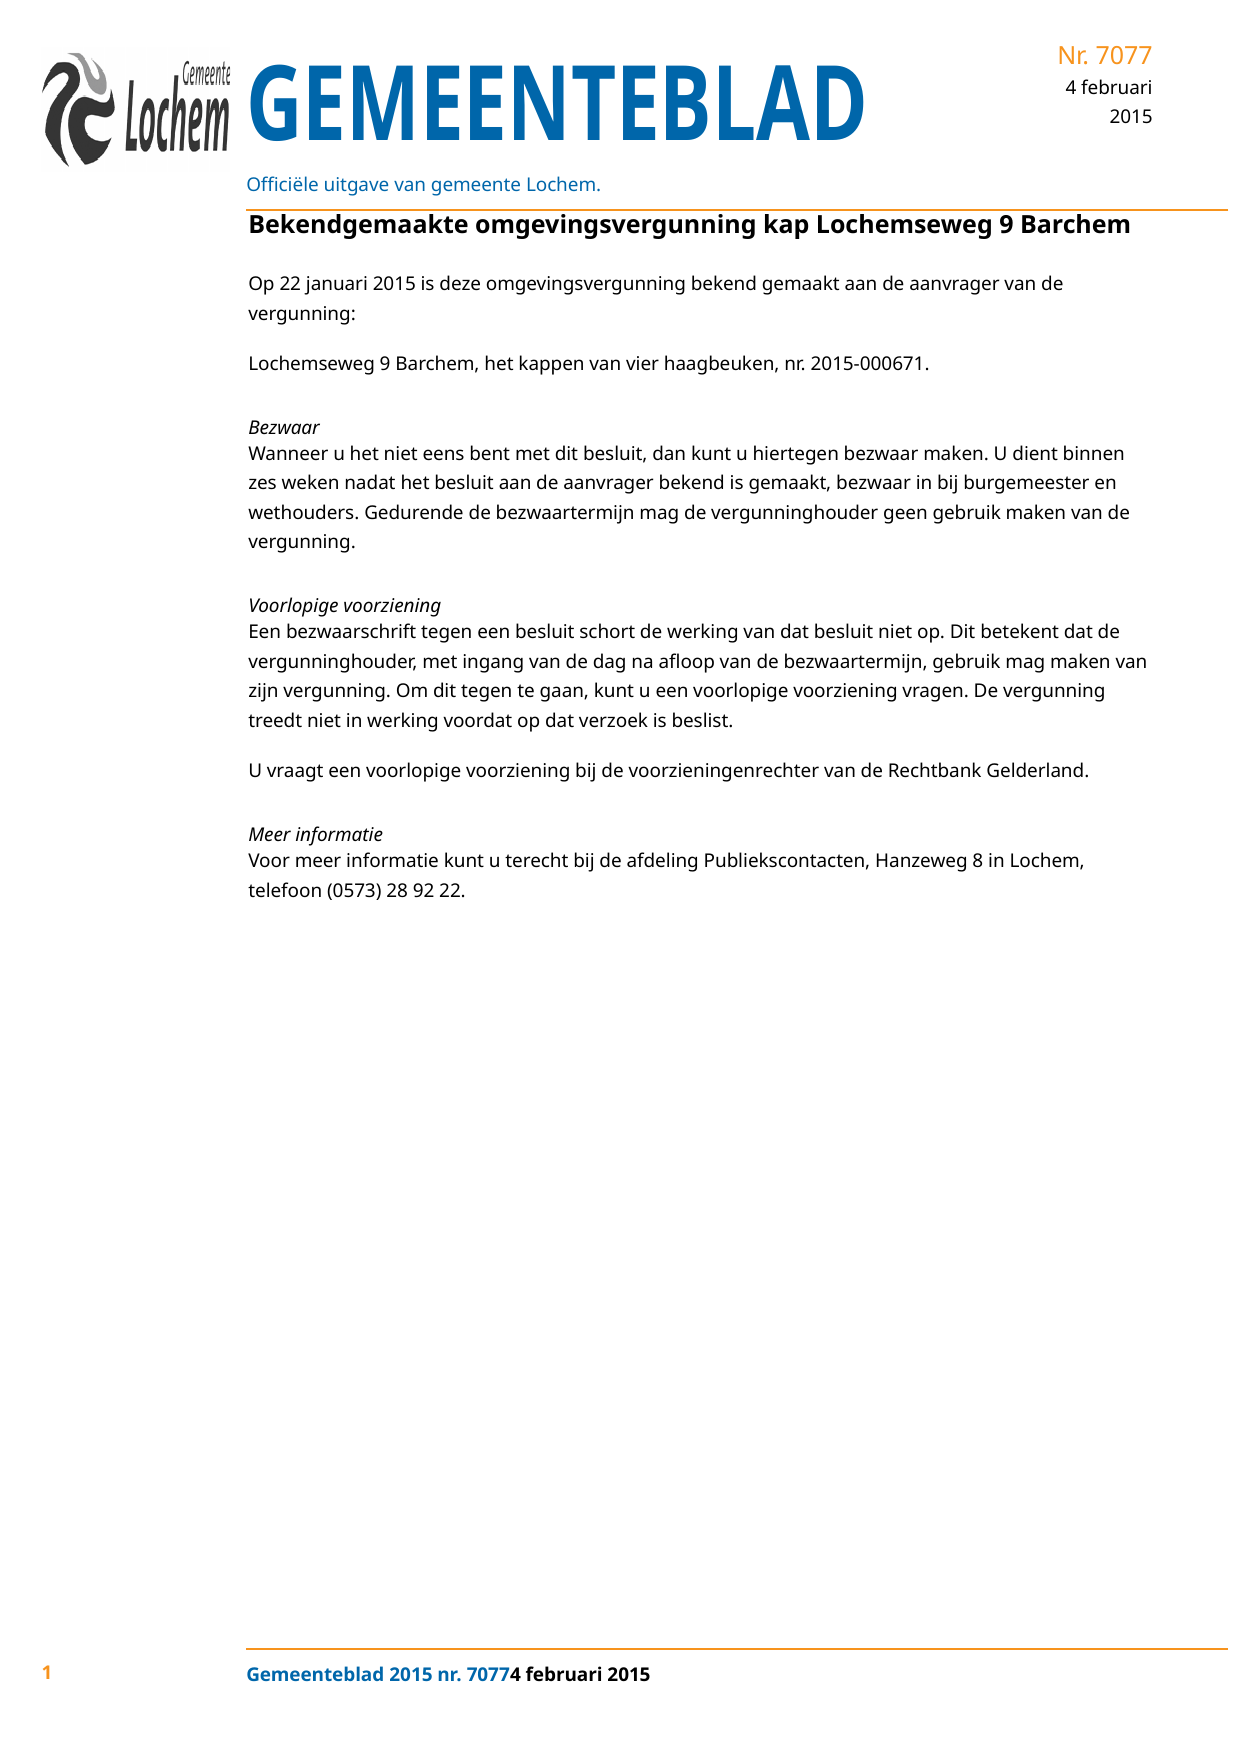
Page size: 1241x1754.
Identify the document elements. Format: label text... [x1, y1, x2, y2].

text Voorlopige voorziening [248, 593, 1152, 618]
text Bekendgemaakte omgevingsvergunning kap Lochemseweg 9 Barchem [248, 211, 1152, 241]
text Bezwaar [248, 414, 1152, 440]
text Op 22 januari 2015 is deze omgevingsvergunning bekend gemaakt aan de aanvrager van de vergunning: [248, 270, 1152, 326]
text Een bezwaarschrift tegen een besluit schort de werking van dat besluit niet op. Dit betekent dat de vergunninghouder, met ingang van de dag na afloop van de bezwaartermijn, gebruik mag maken van zijn vergunning. Om dit tegen te gaan, kunt u een voorlopige voorziening vragen. De vergunning treedt niet in werking voordat op dat verzoek is beslist. [248, 618, 1152, 733]
picture [41, 47, 231, 172]
text Wanneer u het niet eens bent met dit besluit, dan kunt u hiertegen bezwaar maken. U dient binnen zes weken nadat het besluit aan de aanvrager bekend is gemaakt, bezwaar in bij burgemeester en wethouders. Gedurende de bezwaartermijn mag de vergunninghouder geen gebruik maken van de vergunning. [248, 440, 1152, 554]
text Meer informatie [248, 822, 1152, 847]
text Lochemseweg 9 Barchem, het kappen van vier haagbeuken, nr. 2015-000671. [248, 350, 1152, 376]
text U vraagt een voorlopige voorziening bij de voorzieningenrechter van de Rechtbank Gelderland. [248, 758, 1152, 783]
text Voor meer informatie kunt u terecht bij de afdeling Publiekscontacten, Hanzeweg 8 in Lochem, telefoon (0573) 28 92 22. [248, 847, 1152, 903]
